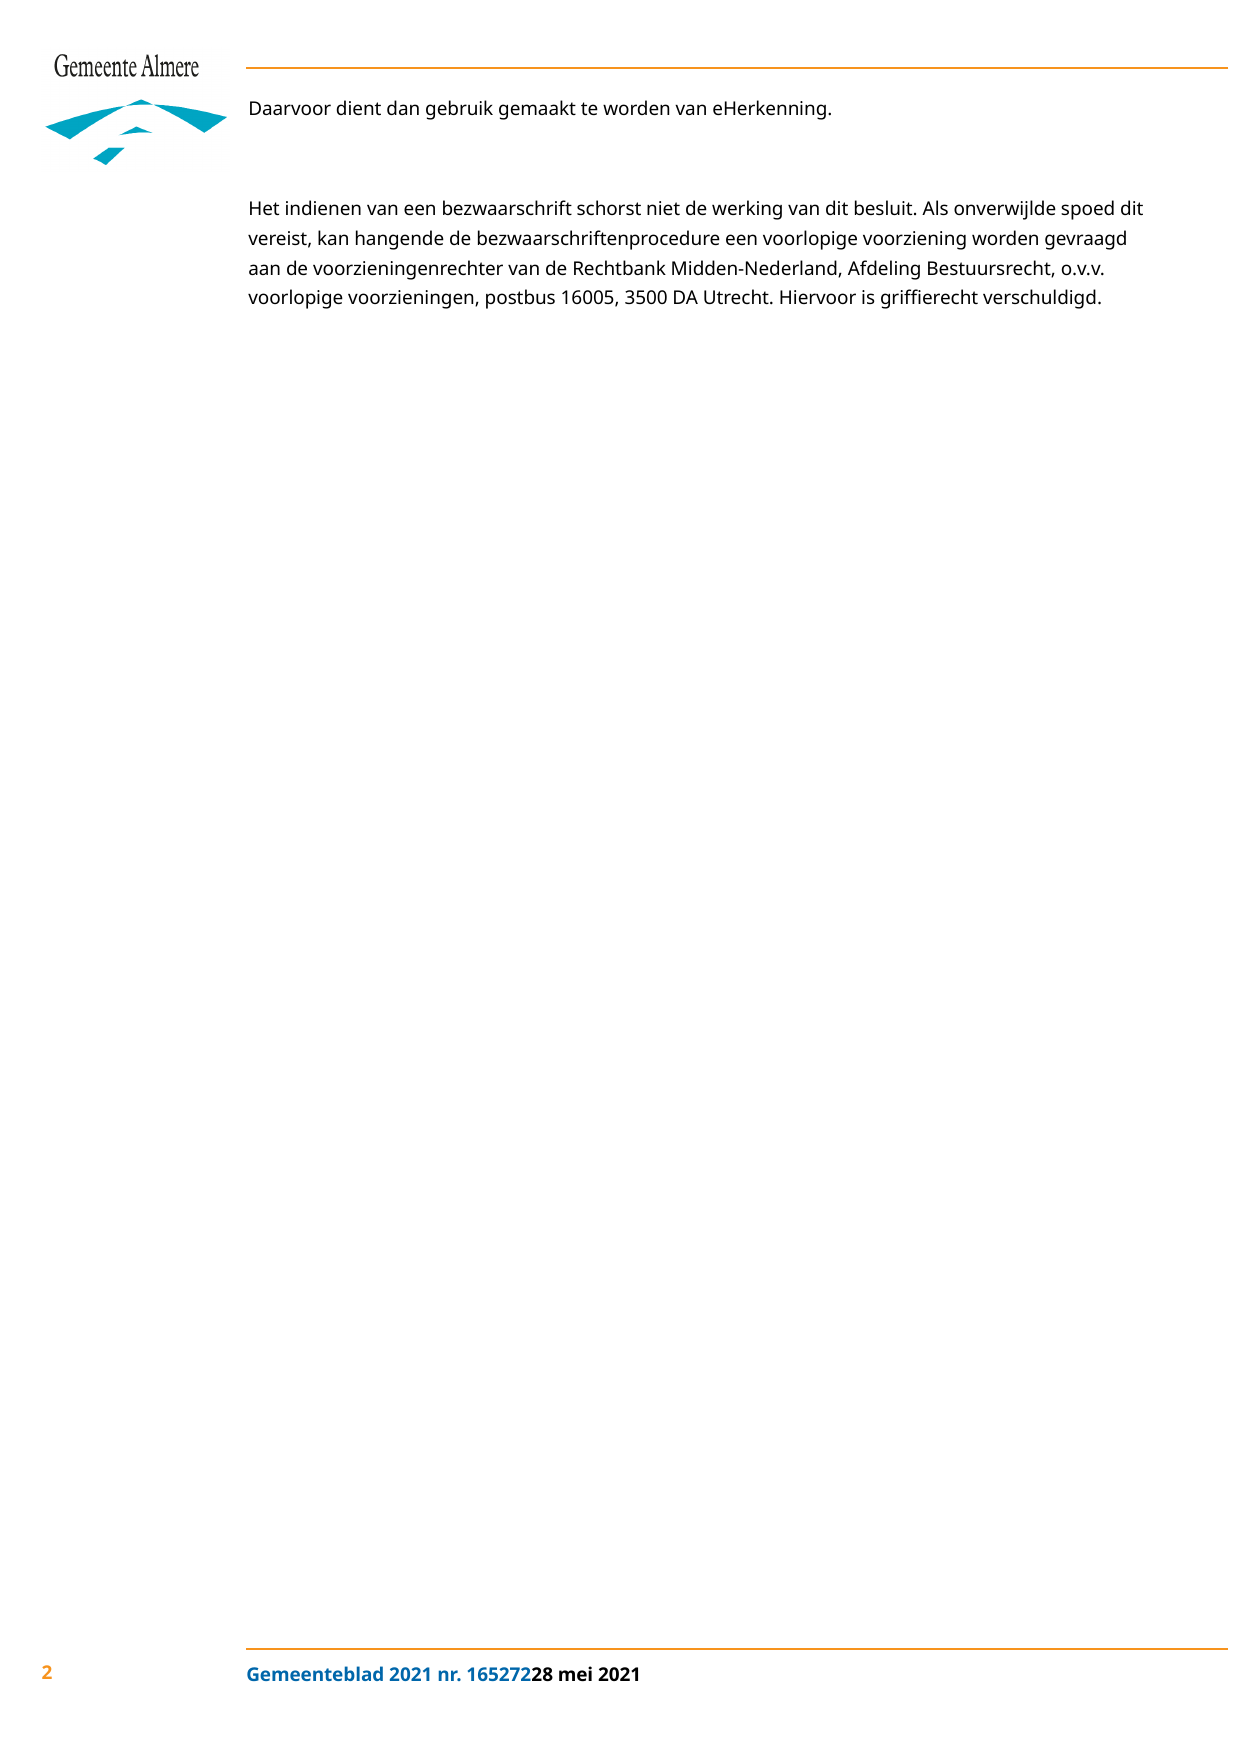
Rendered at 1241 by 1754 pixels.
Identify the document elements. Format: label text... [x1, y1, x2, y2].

text Het indienen van een bezwaarschrift schorst niet de werking van dit besluit. Als onverwijlde spoed dit vereist, kan hangende de bezwaarschriftenprocedure een voorlopige voorziening worden gevraagd aan de voorzieningenrechter van de Rechtbank Midden-Nederland, Afdeling Bestuursrecht, o.v.v. voorlopige voorzieningen, postbus 16005, 3500 DA Utrecht. Hiervoor is griffierecht verschuldigd. [248, 196, 1152, 310]
picture [41, 47, 231, 172]
text Daarvoor dient dan gebruik gemaakt te worden van eHerkenning. [248, 95, 1152, 121]
